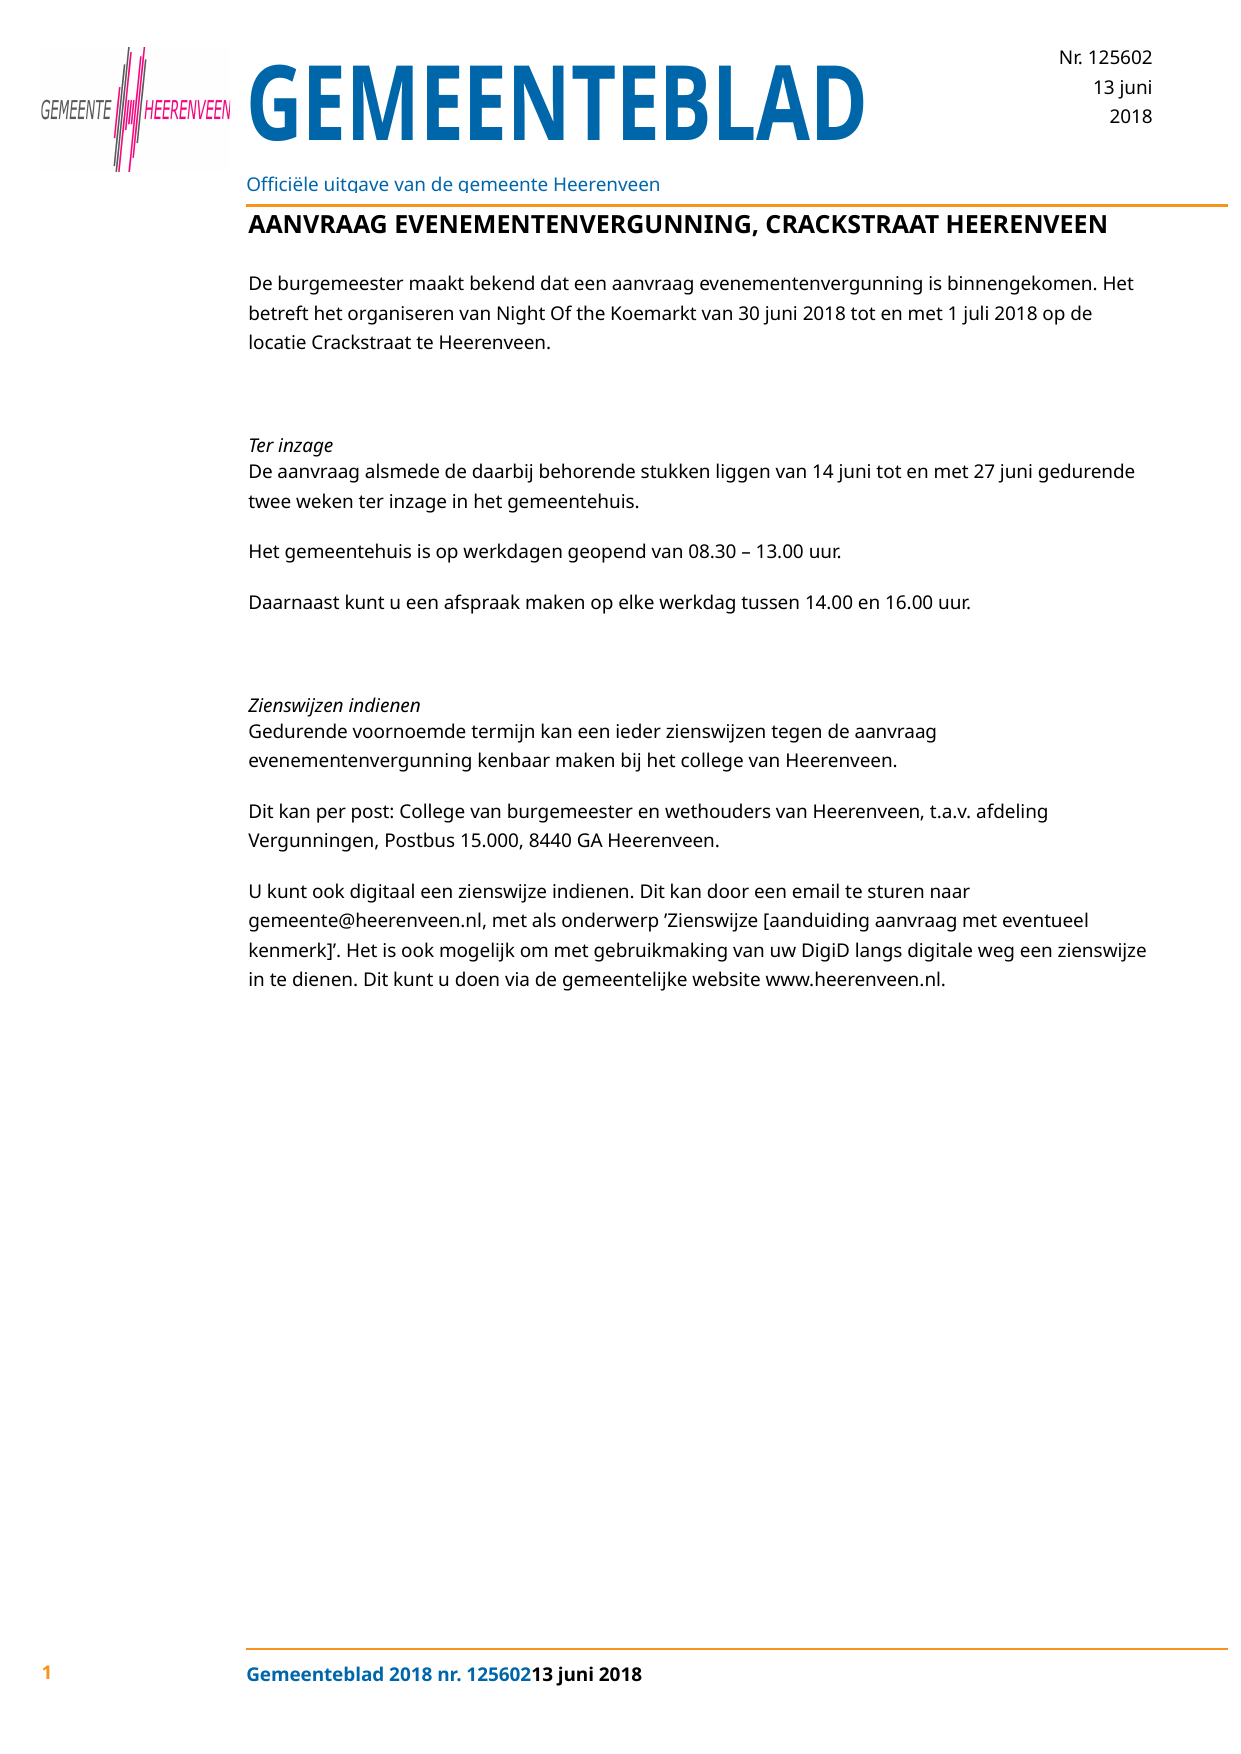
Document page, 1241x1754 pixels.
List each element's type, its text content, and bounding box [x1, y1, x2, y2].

text Gedurende voornoemde termijn kan een ieder zienswijzen tegen de aanvraag evenementenvergunning kenbaar maken bij het college van Heerenveen. [248, 718, 1152, 773]
text Het gemeentehuis is op werkdagen geopend van 08.30 – 13.00 uur. [248, 538, 1152, 564]
text Ter inzage [248, 433, 1152, 458]
text U kunt ook digitaal een zienswijze indienen. Dit kan door een email te sturen naar gemeente@heerenveen.nl, met als onderwerp ’Zienswijze [aanduiding aanvraag met eventueel kenmerk]’. Het is ook mogelijk om met gebruikmaking van uw DigiD langs digitale weg een zienswijze in te dienen. Dit kunt u doen via de gemeentelijke website www.heerenveen.nl. [248, 878, 1152, 992]
text Daarnaast kunt u een afspraak maken op elke werkdag tussen 14.00 en 16.00 uur. [248, 589, 1152, 614]
text AANVRAAG EVENEMENTENVERGUNNING, CRACKSTRAAT HEERENVEEN [248, 207, 1152, 241]
text De aanvraag alsmede de daarbij behorende stukken liggen van 14 juni tot en met 27 juni gedurende twee weken ter inzage in het gemeentehuis. [248, 458, 1152, 514]
text Zienswijzen indienen [248, 692, 1152, 718]
text Dit kan per post: College van burgemeester en wethouders van Heerenveen, t.a.v. afdeling Vergunningen, Postbus 15.000, 8440 GA Heerenveen. [248, 798, 1152, 853]
picture [41, 47, 231, 172]
text De burgemeester maakt bekend dat een aanvraag evenementenvergunning is binnengekomen. Het betreft het organiseren van Night Of the Koemarkt van 30 juni 2018 tot en met 1 juli 2018 op de locatie Crackstraat te Heerenveen. [248, 270, 1152, 355]
